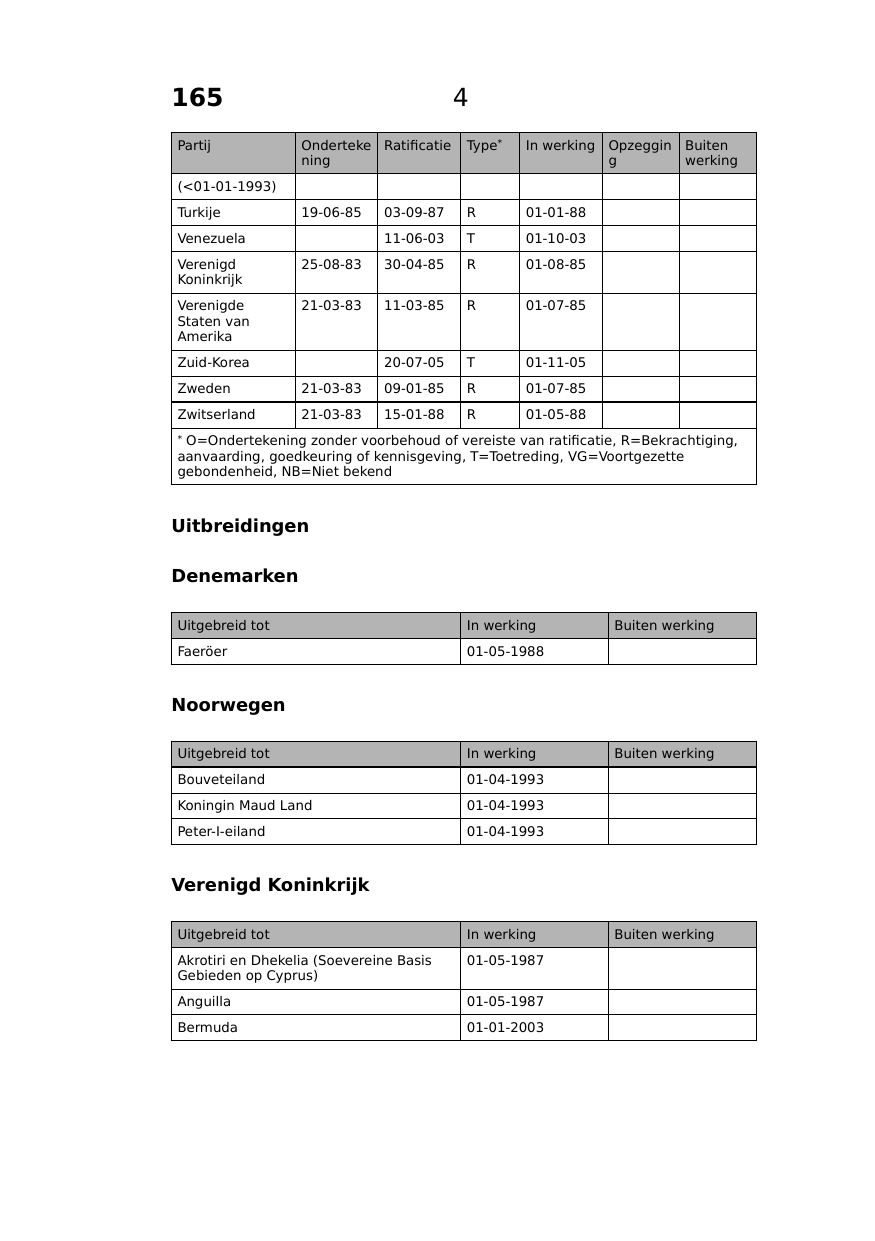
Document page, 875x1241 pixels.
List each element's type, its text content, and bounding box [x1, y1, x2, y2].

table_cell [609, 990, 756, 1014]
table_cell 01-04-1993 [461, 819, 608, 844]
table_header In werking [461, 742, 608, 766]
table_header Uitgebreid tot [172, 742, 460, 766]
table_cell 01-01-88 [520, 200, 602, 225]
table_cell 01-05-1987 [461, 948, 608, 988]
table_cell [603, 377, 679, 401]
table_cell 21-03-83 [296, 294, 377, 349]
table_cell 21-03-83 [296, 403, 377, 427]
subtitle Denemarken [171, 566, 756, 587]
table_cell [680, 200, 756, 225]
table_cell 03-09-87 [378, 200, 460, 225]
table_cell Bouveteiland [172, 768, 460, 792]
table_cell [680, 403, 756, 427]
table_cell 01-04-1993 [461, 768, 608, 792]
table_cell Zuid-Korea [172, 351, 295, 376]
table_cell [603, 226, 679, 251]
table_cell Zwitserland [172, 403, 295, 427]
table_cell [680, 351, 756, 376]
table_cell R [461, 294, 519, 349]
table_cell Verenigde Staten van Amerika [172, 294, 295, 349]
table_cell [603, 174, 679, 199]
table_cell [603, 252, 679, 293]
table_cell 30-04-85 [378, 252, 460, 293]
table_cell * O=Ondertekening zonder voorbehoud of vereiste van ratificatie, R=Bekrachtiging, aanvaarding, goedkeuring of kennisgeving, T=Toetreding, VG=Voortgezette gebondenheid, NB=Niet bekend [172, 429, 756, 484]
subtitle Verenigd Koninkrijk [171, 875, 756, 896]
table_cell [461, 174, 519, 199]
table_cell 09-01-85 [378, 377, 460, 401]
table_cell [296, 351, 377, 376]
table_cell 11-03-85 [378, 294, 460, 349]
table_header Buiten werking [609, 742, 756, 766]
table_cell 25-08-83 [296, 252, 377, 293]
table_cell [609, 1015, 756, 1040]
table_cell 21-03-83 [296, 377, 377, 401]
table_header Partij [172, 133, 295, 173]
table_header Uitgebreid tot [172, 922, 460, 947]
table_header Type* [461, 133, 519, 173]
table_cell Zweden [172, 377, 295, 401]
table_cell R [461, 377, 519, 401]
table_cell [680, 294, 756, 349]
table_cell [609, 819, 756, 844]
table_header Ratificatie [378, 133, 460, 173]
table_cell 01-10-03 [520, 226, 602, 251]
table_cell Anguilla [172, 990, 460, 1014]
table_cell 01-05-1988 [461, 639, 608, 664]
table_cell 01-04-1993 [461, 794, 608, 818]
table_cell Turkije [172, 200, 295, 225]
table_cell 20-07-05 [378, 351, 460, 376]
table_header In werking [461, 922, 608, 947]
table_cell [378, 174, 460, 199]
table_header In werking [461, 613, 608, 638]
table_cell [603, 351, 679, 376]
subtitle Uitbreidingen [171, 515, 756, 536]
table_cell 01-08-85 [520, 252, 602, 293]
table_cell Koningin Maud Land [172, 794, 460, 818]
table_cell Bermuda [172, 1015, 460, 1040]
table_cell Venezuela [172, 226, 295, 251]
table_cell T [461, 226, 519, 251]
table_cell [609, 639, 756, 664]
table_header Buiten werking [609, 922, 756, 947]
table_cell 01-05-88 [520, 403, 602, 427]
table_cell [609, 948, 756, 988]
table_cell [680, 377, 756, 401]
table_cell Faeröer [172, 639, 460, 664]
table_cell 15-01-88 [378, 403, 460, 427]
table_cell 19-06-85 [296, 200, 377, 225]
table_cell 01-05-1987 [461, 990, 608, 1014]
table_cell [603, 200, 679, 225]
table_header Ondertekening [296, 133, 377, 173]
table_cell [609, 794, 756, 818]
table_cell [603, 294, 679, 349]
table_cell [680, 226, 756, 251]
table_cell (<01-01-1993) [172, 174, 295, 199]
table_cell Verenigd Koninkrijk [172, 252, 295, 293]
table_cell Akrotiri en Dhekelia (Soevereine Basis Gebieden op Cyprus) [172, 948, 460, 988]
table_cell [520, 174, 602, 199]
table_cell R [461, 403, 519, 427]
table_cell Peter-I-eiland [172, 819, 460, 844]
table_cell [296, 226, 377, 251]
table_cell 01-07-85 [520, 377, 602, 401]
table_cell 01-07-85 [520, 294, 602, 349]
table_cell [609, 768, 756, 792]
table_cell R [461, 252, 519, 293]
table_cell 01-11-05 [520, 351, 602, 376]
table_cell [603, 403, 679, 427]
table_header Buiten werking [609, 613, 756, 638]
table_cell T [461, 351, 519, 376]
table_cell R [461, 200, 519, 225]
table_cell [296, 174, 377, 199]
table_header Uitgebreid tot [172, 613, 460, 638]
table_cell [680, 252, 756, 293]
table_cell 11-06-03 [378, 226, 460, 251]
table_cell [680, 174, 756, 199]
table_header Buiten werking [680, 133, 756, 173]
table_header In werking [520, 133, 602, 173]
table_header Opzegging [603, 133, 679, 173]
table_cell 01-01-2003 [461, 1015, 608, 1040]
subtitle Noorwegen [171, 695, 756, 716]
